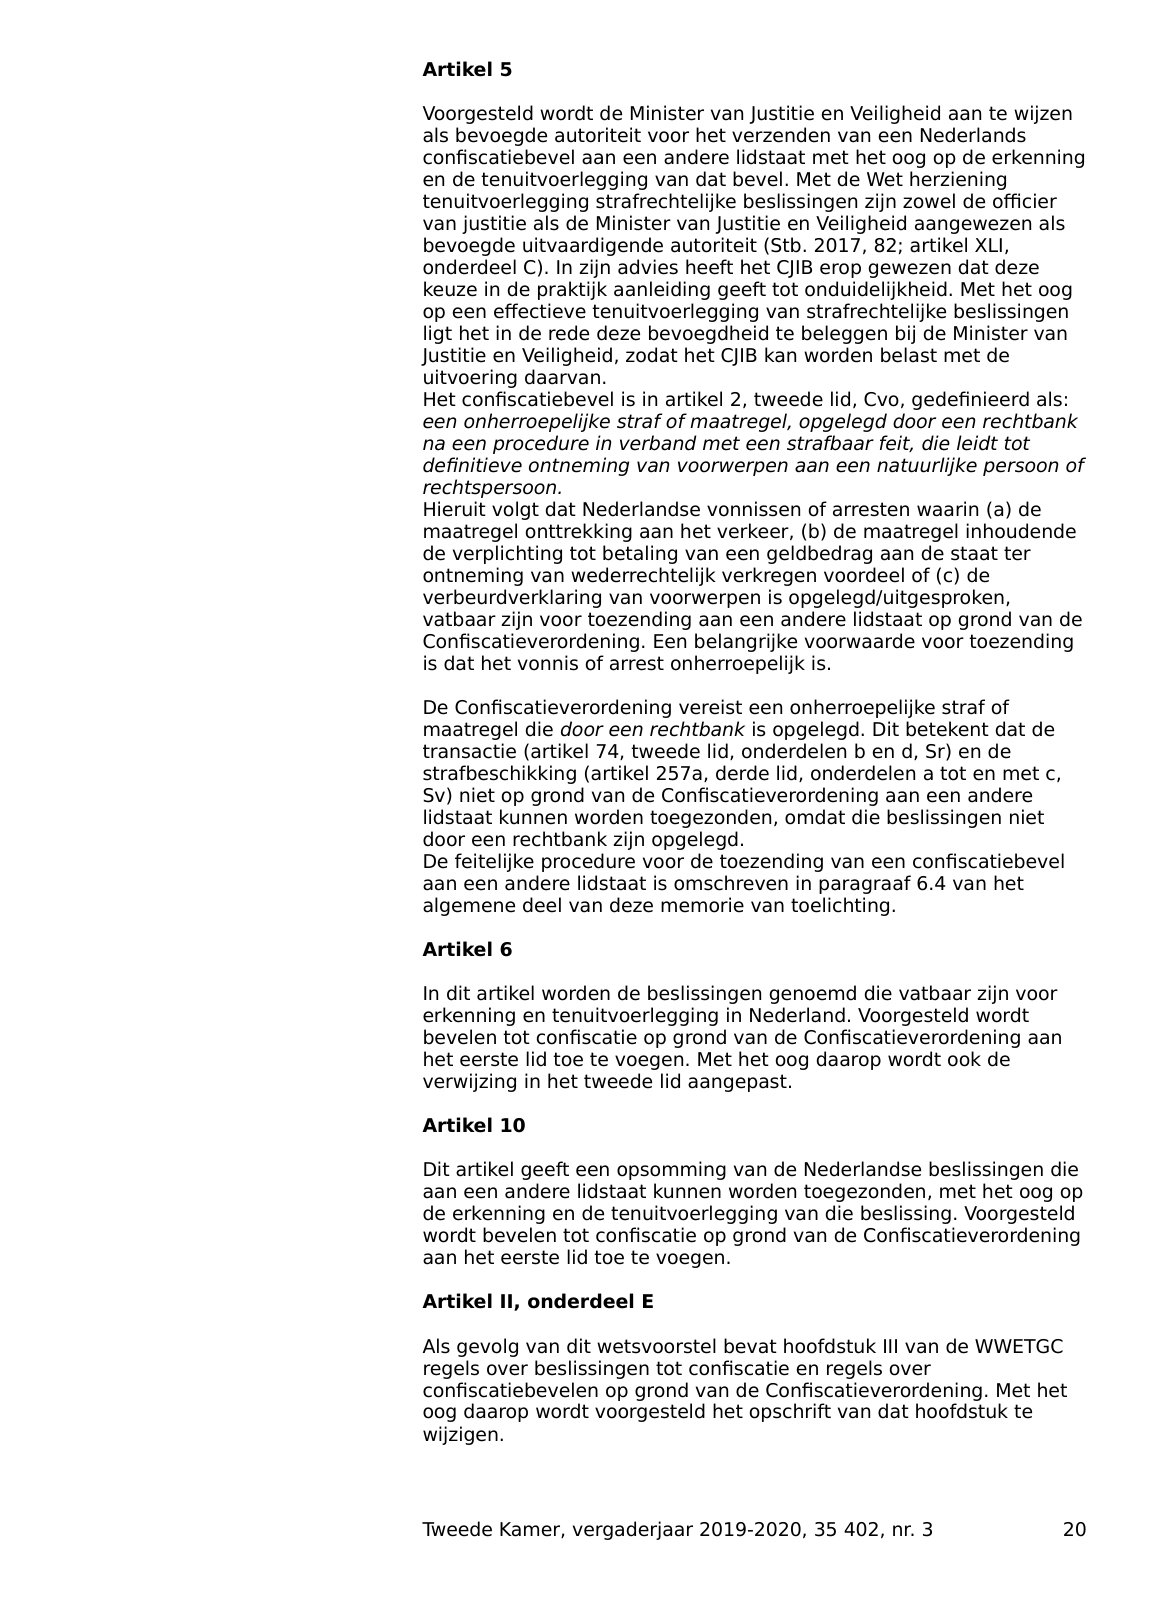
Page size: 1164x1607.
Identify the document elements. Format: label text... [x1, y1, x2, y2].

text Als gevolg van dit wetsvoorstel bevat hoofdstuk III van de WWETGC regels over beslissingen tot confiscatie en regels over confiscatiebevelen op grond van de Confiscatieverordening. Met het oog daarop wordt voorgesteld het opschrift van dat hoofdstuk te wijzigen. [422, 1336, 1087, 1445]
text De feitelijke procedure voor de toezending van een confiscatiebevel aan een andere lidstaat is omschreven in paragraaf 6.4 van het algemene deel van deze memorie van toelichting. [422, 851, 1087, 917]
subtitle Artikel 5 [422, 59, 1087, 81]
text De Confiscatieverordening vereist een onherroepelijke straf of maatregel die door een rechtbank is opgelegd. Dit betekent dat de transactie (artikel 74, tweede lid, onderdelen b en d, Sr) en de strafbeschikking (artikel 257a, derde lid, onderdelen a tot en met c, Sv) niet op grond van de Confiscatieverordening aan een andere lidstaat kunnen worden toegezonden, omdat die beslissingen niet door een rechtbank zijn opgelegd. [422, 697, 1087, 851]
text Hieruit volgt dat Nederlandse vonnissen of arresten waarin (a) de maatregel onttrekking aan het verkeer, (b) de maatregel inhoudende de verplichting tot betaling van een geldbedrag aan de staat ter ontneming van wederrechtelijk verkregen voordeel of (c) de verbeurdverklaring van voorwerpen is opgelegd/uitgesproken, vatbaar zijn voor toezending aan een andere lidstaat op grond van de Confiscatieverordening. Een belangrijke voorwaarde voor toezending is dat het vonnis of arrest onherroepelijk is. [422, 499, 1087, 675]
subtitle Artikel 6 [422, 939, 1087, 961]
text Het confiscatiebevel is in artikel 2, tweede lid, Cvo, gedefinieerd als: een onherroepelijke straf of maatregel, opgelegd door een rechtbank na een procedure in verband met een strafbaar feit, die leidt tot definitieve ontneming van voorwerpen aan een natuurlijke persoon of rechtspersoon. [422, 389, 1087, 499]
subtitle Artikel 10 [422, 1115, 1087, 1137]
text Voorgesteld wordt de Minister van Justitie en Veiligheid aan te wijzen als bevoegde autoriteit voor het verzenden van een Nederlands confiscatiebevel aan een andere lidstaat met het oog op de erkenning en de tenuitvoerlegging van dat bevel. Met de Wet herziening tenuitvoerlegging strafrechtelijke beslissingen zijn zowel de officier van justitie als de Minister van Justitie en Veiligheid aangewezen als bevoegde uitvaardigende autoriteit (Stb. 2017, 82; artikel XLI, onderdeel C). In zijn advies heeft het CJIB erop gewezen dat deze keuze in de praktijk aanleiding geeft tot onduidelijkheid. Met het oog op een effectieve tenuitvoerlegging van strafrechtelijke beslissingen ligt het in de rede deze bevoegdheid te beleggen bij de Minister van Justitie en Veiligheid, zodat het CJIB kan worden belast met de uitvoering daarvan. [422, 103, 1087, 389]
text Dit artikel geeft een opsomming van de Nederlandse beslissingen die aan een andere lidstaat kunnen worden toegezonden, met het oog op de erkenning en de tenuitvoerlegging van die beslissing. Voorgesteld wordt bevelen tot confiscatie op grond van de Confiscatieverordening aan het eerste lid toe te voegen. [422, 1159, 1087, 1269]
subtitle Artikel II, onderdeel E [422, 1291, 1087, 1313]
text In dit artikel worden de beslissingen genoemd die vatbaar zijn voor erkenning en tenuitvoerlegging in Nederland. Voorgesteld wordt bevelen tot confiscatie op grond van de Confiscatieverordening aan het eerste lid toe te voegen. Met het oog daarop wordt ook de verwijzing in het tweede lid aangepast. [422, 983, 1087, 1093]
